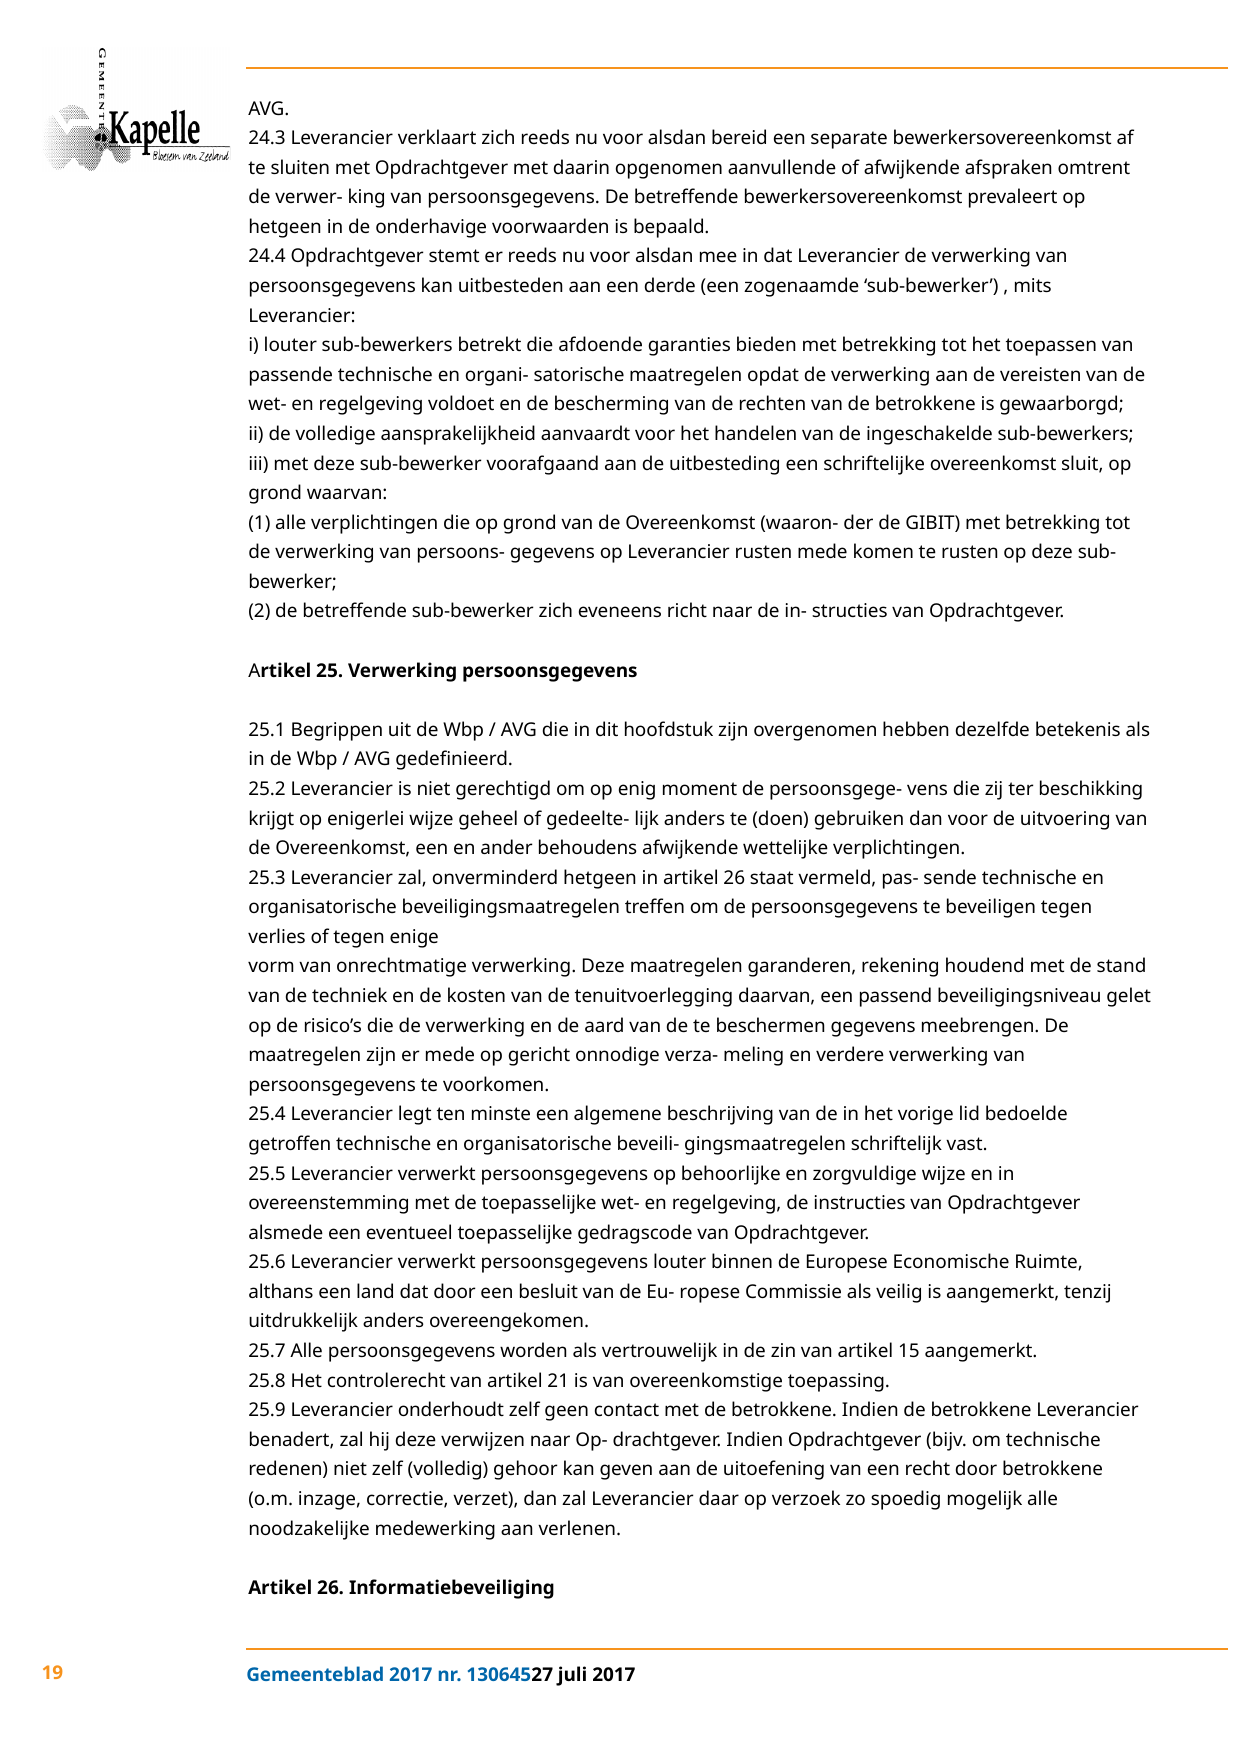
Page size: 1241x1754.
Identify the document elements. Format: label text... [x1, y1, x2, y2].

text (1) alle verplichtingen die op grond van de Overeenkomst (waaron- der de GIBIT) met betrekking tot de verwerking van persoons- gegevens op Leverancier rusten mede komen te rusten op deze sub-bewerker; [248, 509, 1152, 594]
text 25.6 Leverancier verwerkt persoonsgegevens louter binnen de Europese Economische Ruimte, althans een land dat door een besluit van de Eu- ropese Commissie als veilig is aangemerkt, tenzij uitdrukkelijk anders overeengekomen. [248, 1248, 1152, 1333]
text 25.7 Alle persoonsgegevens worden als vertrouwelijk in de zin van artikel 15 aangemerkt. [248, 1337, 1152, 1363]
text Artikel 25. Verwerking persoonsgegevens [248, 657, 1152, 683]
text 25.5 Leverancier verwerkt persoonsgegevens op behoorlijke en zorgvuldige wijze en in overeenstemming met de toepasselijke wet- en regelgeving, de instructies van Opdrachtgever alsmede een eventueel toepasselijke gedragscode van Opdrachtgever. [248, 1160, 1152, 1245]
text 24.3 Leverancier verklaart zich reeds nu voor alsdan bereid een separate bewerkersovereenkomst af te sluiten met Opdrachtgever met daarin opgenomen aanvullende of afwijkende afspraken omtrent de verwer- king van persoonsgegevens. De betreffende bewerkersovereenkomst prevaleert op hetgeen in de onderhavige voorwaarden is bepaald. [248, 124, 1152, 239]
text AVG. [248, 95, 1152, 121]
text 25.1 Begrippen uit de Wbp / AVG die in dit hoofdstuk zijn overgenomen hebben dezelfde betekenis als in de Wbp / AVG gedefinieerd. [248, 716, 1152, 771]
text 25.3 Leverancier zal, onverminderd hetgeen in artikel 26 staat vermeld, pas- sende technische en organisatorische beveiligingsmaatregelen treffen om de persoonsgegevens te beveiligen tegen verlies of tegen enige [248, 864, 1152, 949]
text 25.8 Het controlerecht van artikel 21 is van overeenkomstige toepassing. [248, 1367, 1152, 1393]
text Artikel 26. Informatiebeveiliging [248, 1574, 1152, 1600]
text ii) de volledige aansprakelijkheid aanvaardt voor het handelen van de ingeschakelde sub-bewerkers; [248, 420, 1152, 446]
text 25.9 Leverancier onderhoudt zelf geen contact met de betrokkene. Indien de betrokkene Leverancier benadert, zal hij deze verwijzen naar Op- drachtgever. Indien Opdrachtgever (bijv. om technische redenen) niet zelf (volledig) gehoor kan geven aan de uitoefening van een recht door betrokkene (o.m. inzage, correctie, verzet), dan zal Leverancier daar op verzoek zo spoedig mogelijk alle noodzakelijke medewerking aan verlenen. [248, 1396, 1152, 1541]
text 25.2 Leverancier is niet gerechtigd om op enig moment de persoonsgege- vens die zij ter beschikking krijgt op enigerlei wijze geheel of gedeelte- lijk anders te (doen) gebruiken dan voor de uitvoering van de Overeenkomst, een en ander behoudens afwijkende wettelijke verplichtingen. [248, 775, 1152, 860]
text 25.4 Leverancier legt ten minste een algemene beschrijving van de in het vorige lid bedoelde getroffen technische en organisatorische beveili- gingsmaatregelen schriftelijk vast. [248, 1101, 1152, 1156]
text iii) met deze sub-bewerker voorafgaand aan de uitbesteding een schriftelijke overeenkomst sluit, op grond waarvan: [248, 450, 1152, 505]
text 24.4 Opdrachtgever stemt er reeds nu voor alsdan mee in dat Leverancier de verwerking van persoonsgegevens kan uitbesteden aan een derde (een zogenaamde ‘sub-bewerker’) , mits Leverancier: [248, 243, 1152, 328]
text vorm van onrechtmatige verwerking. Deze maatregelen garanderen, rekening houdend met de stand van de techniek en de kosten van de tenuitvoerlegging daarvan, een passend beveiligingsniveau gelet op de risico’s die de verwerking en de aard van de te beschermen gegevens meebrengen. De maatregelen zijn er mede op gericht onnodige verza- meling en verdere verwerking van persoonsgegevens te voorkomen. [248, 953, 1152, 1097]
picture [41, 47, 231, 172]
text (2) de betreffende sub-bewerker zich eveneens richt naar de in- structies van Opdrachtgever. [248, 598, 1152, 623]
text i) louter sub-bewerkers betrekt die afdoende garanties bieden met betrekking tot het toepassen van passende technische en organi- satorische maatregelen opdat de verwerking aan de vereisten van de wet- en regelgeving voldoet en de bescherming van de rechten van de betrokkene is gewaarborgd; [248, 331, 1152, 416]
